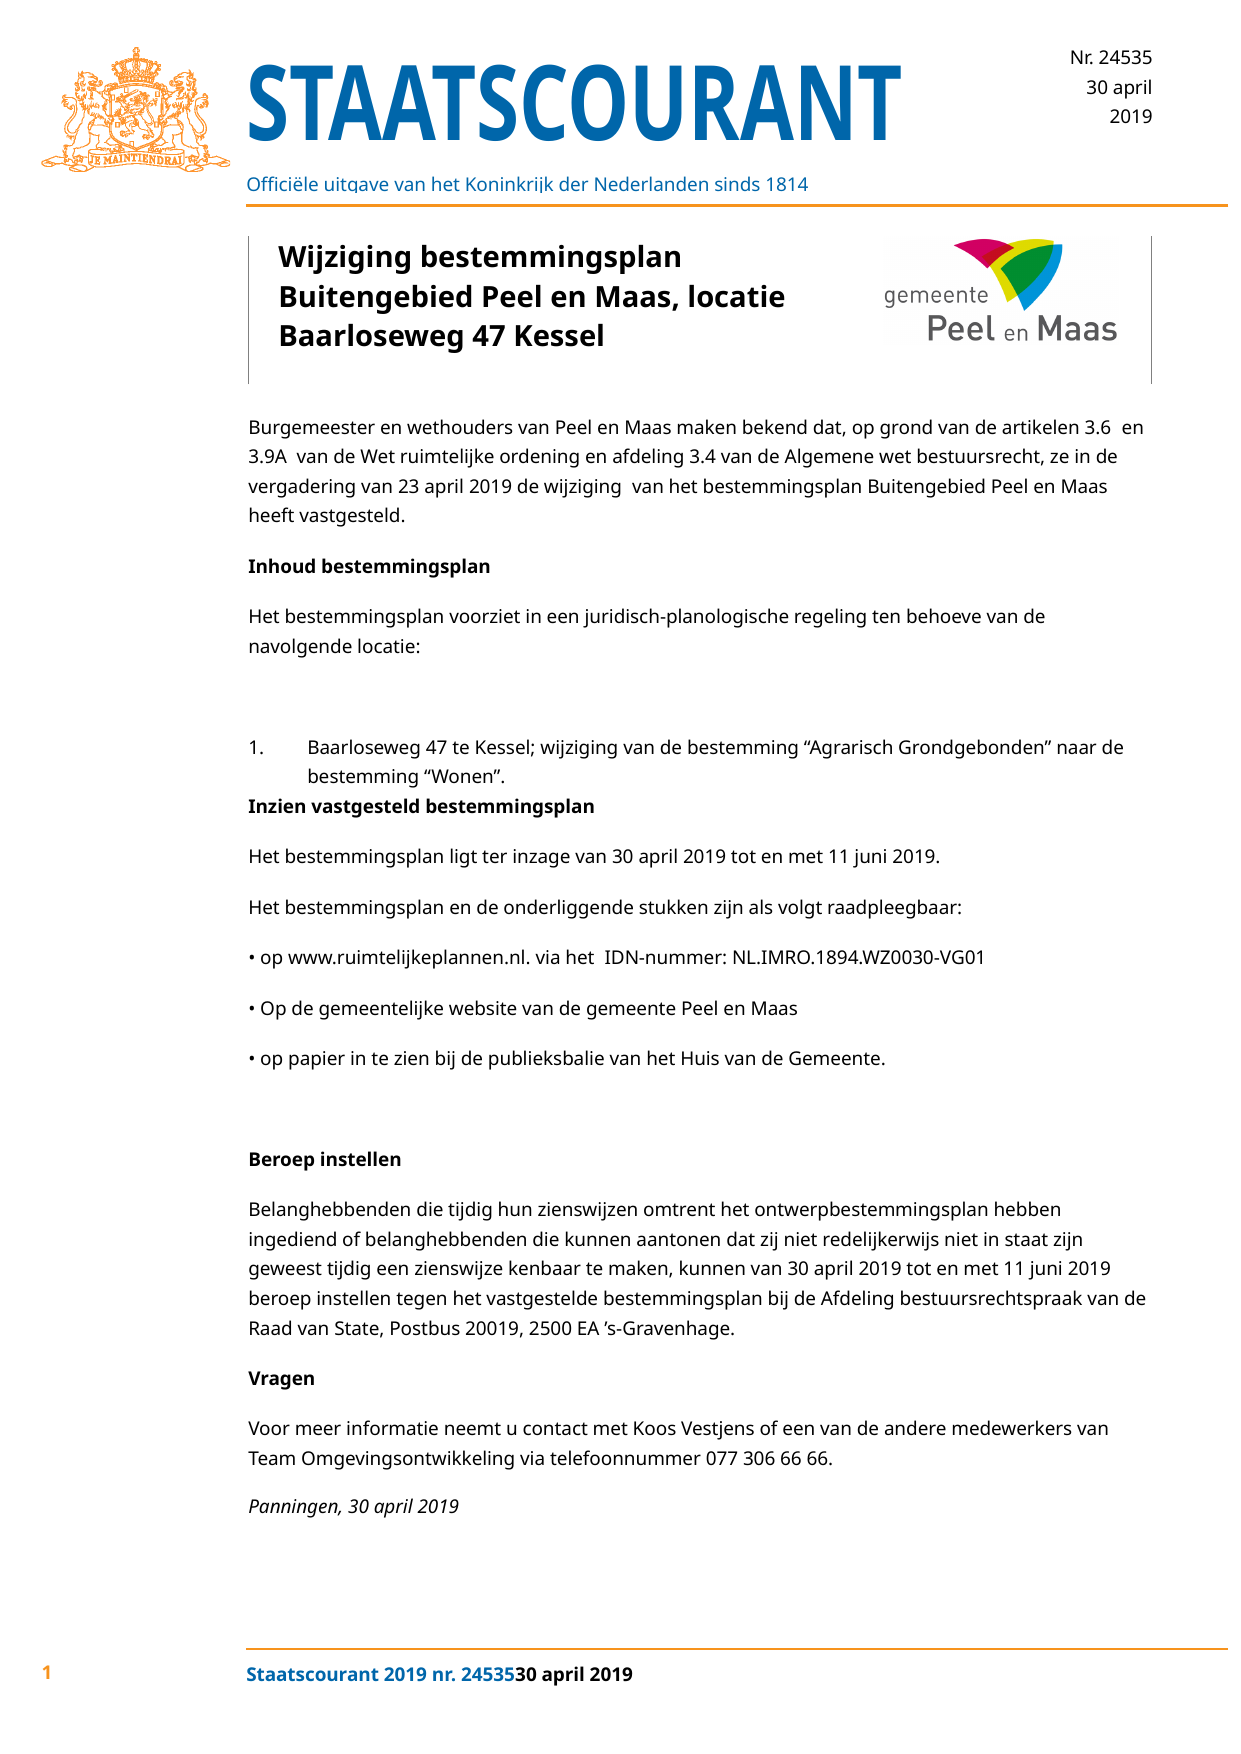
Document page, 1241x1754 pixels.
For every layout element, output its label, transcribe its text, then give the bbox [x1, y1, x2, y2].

table_header [850, 236, 1151, 384]
text Het bestemmingsplan ligt ter inzage van 30 april 2019 tot en met 11 juni 2019. [248, 843, 1152, 869]
text Vragen [248, 1365, 1152, 1391]
text Inzien vastgesteld bestemmingsplan [248, 793, 1152, 819]
text • Op de gemeentelijke website van de gemeente Peel en Maas [248, 995, 1152, 1021]
table_header Wijziging bestemmingsplan Buitengebied Peel en Maas, locatie Baarloseweg 47 Kessel [249, 236, 850, 384]
text Inhoud bestemmingsplan [248, 553, 1152, 579]
list Baarloseweg 47 te Kessel; wijziging van de bestemming “Agrarisch Grondgebonden” naar de bestemming “Wonen”. [248, 734, 1152, 789]
text Beroep instellen [248, 1146, 1152, 1172]
text Panningen, 30 april 2019 [248, 1493, 1152, 1519]
picture [882, 236, 1119, 345]
text • op www.ruimtelijkeplannen.nl. via het IDN-nummer: NL.IMRO.1894.WZ0030-VG01 [248, 944, 1152, 970]
text Burgemeester en wethouders van Peel en Maas maken bekend dat, op grond van de artikelen 3.6 en 3.9A van de Wet ruimtelijke ordening en afdeling 3.4 van de Algemene wet bestuursrecht, ze in de vergadering van 23 april 2019 de wijziging van het bestemmingsplan Buitengebied Peel en Maas heeft vastgesteld. [248, 414, 1152, 528]
text Het bestemmingsplan voorziet in een juridisch-planologische regeling ten behoeve van de navolgende locatie: [248, 603, 1152, 659]
text • op papier in te zien bij de publieksbalie van het Huis van de Gemeente. [248, 1045, 1152, 1071]
picture [41, 47, 231, 172]
text Voor meer informatie neemt u contact met Koos Vestjens of een van de andere medewerkers van Team Omgevingsontwikkeling via telefoonnummer 077 306 66 66. [248, 1416, 1152, 1471]
text Het bestemmingsplan en de onderliggende stukken zijn als volgt raadpleegbaar: [248, 894, 1152, 920]
text Belanghebbenden die tijdig hun zienswijzen omtrent het ontwerpbestemmingsplan hebben ingediend of belanghebbenden die kunnen aantonen dat zij niet redelijkerwijs niet in staat zijn geweest tijdig een zienswijze kenbaar te maken, kunnen van 30 april 2019 tot en met 11 juni 2019 beroep instellen tegen het vastgestelde bestemmingsplan bij de Afdeling bestuursrechtspraak van de Raad van State, Postbus 20019, 2500 EA ’s-Gravenhage. [248, 1196, 1152, 1341]
